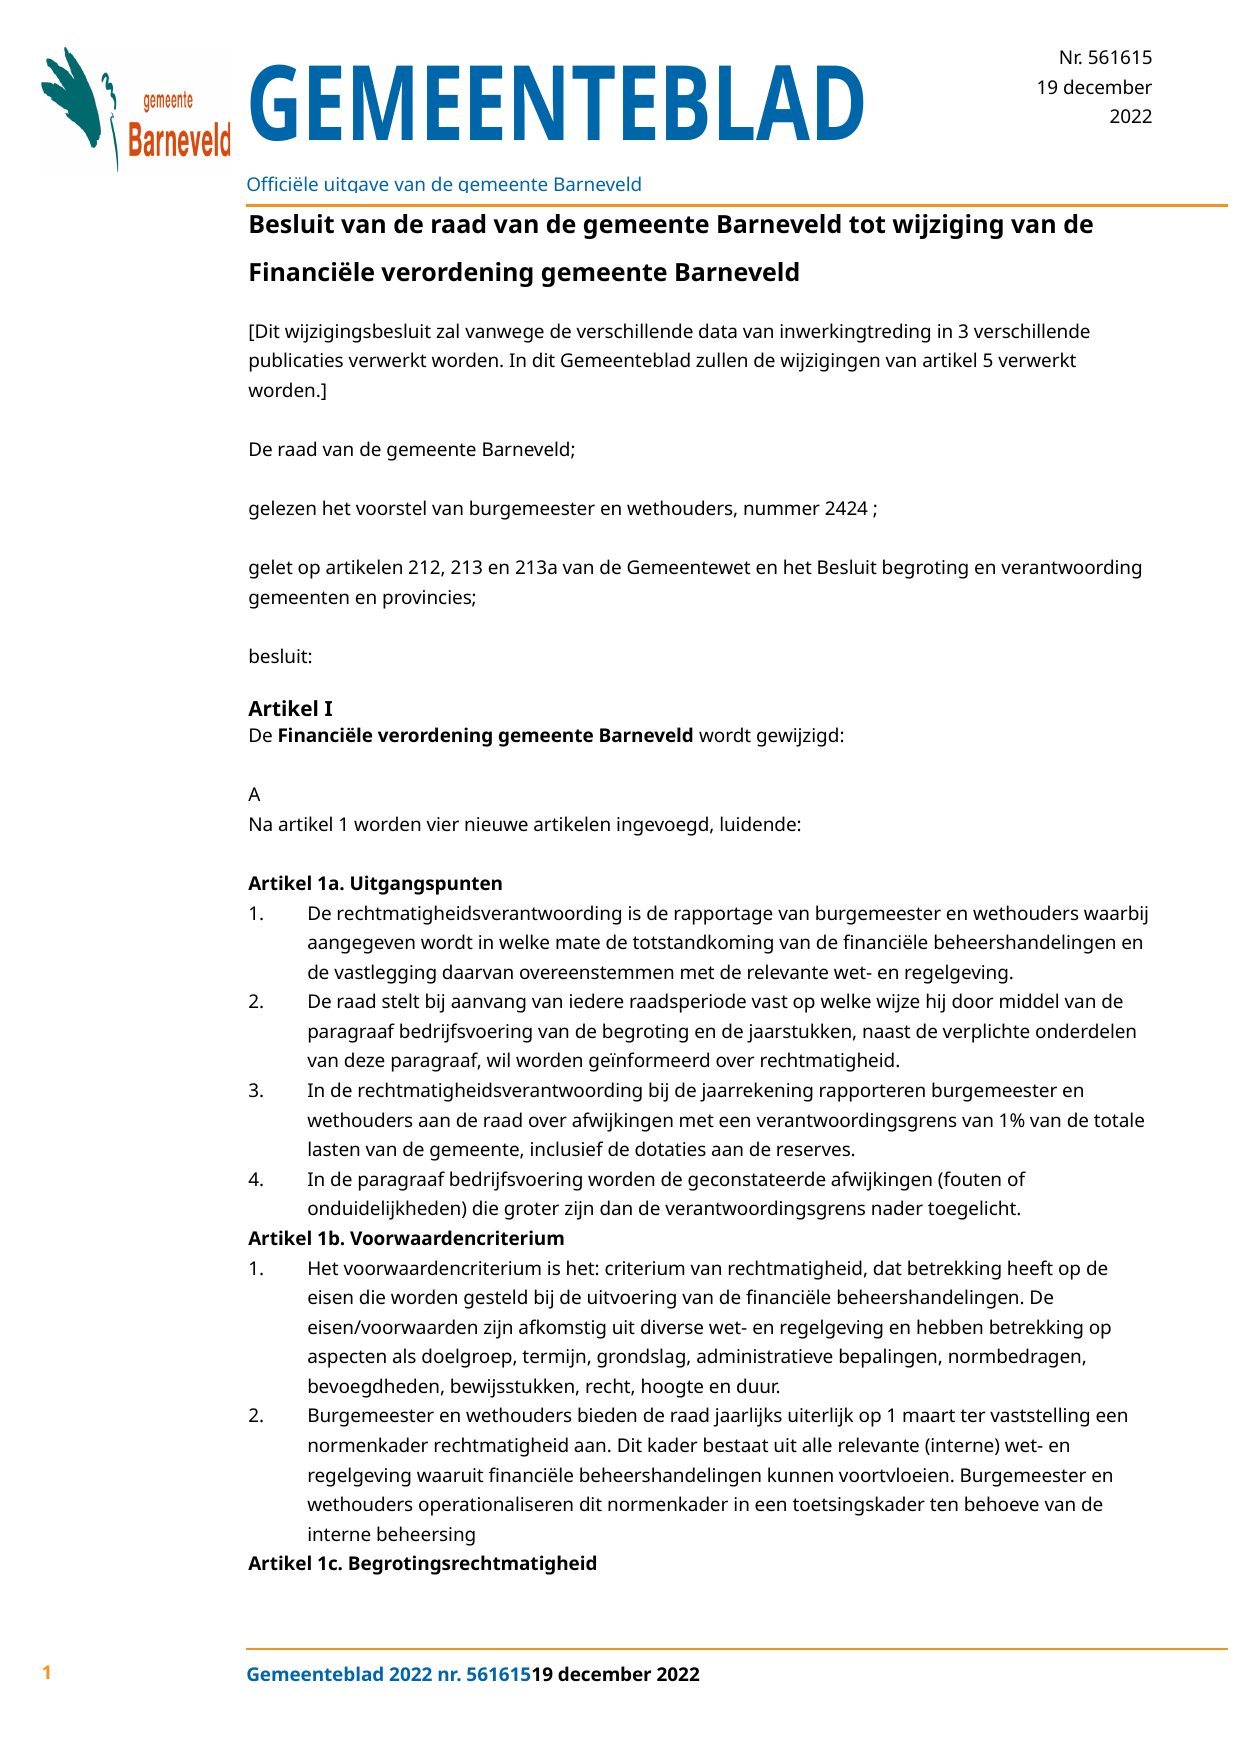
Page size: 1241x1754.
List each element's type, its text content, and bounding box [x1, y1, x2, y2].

list De rechtmatigheidsverantwoording is de rapportage van burgemeester en wethouders waarbij aangegeven wordt in welke mate de totstandkoming van de financiële beheershandelingen en de vastlegging daarvan overeenstemmen met de relevante wet- en regelgeving. [248, 900, 1152, 984]
text De Financiële verordening gemeente Barneveld wordt gewijzigd: [248, 722, 1152, 748]
list Het voorwaardencriterium is het: criterium van rechtmatigheid, dat betrekking heeft op de eisen die worden gesteld bij de uitvoering van de financiële beheershandelingen. De eisen/voorwaarden zijn afkomstig uit diverse wet- en regelgeving en hebben betrekking op aspecten als doelgroep, termijn, grondslag, administratieve bepalingen, normbedragen, bevoegdheden, bewijsstukken, recht, hoogte en duur. [248, 1255, 1152, 1399]
text A [248, 781, 1152, 807]
text besluit: [248, 643, 1152, 669]
picture [41, 47, 231, 172]
text gelezen het voorstel van burgemeester en wethouders, nummer 2424 ; [248, 495, 1152, 521]
list In de paragraaf bedrijfsvoering worden de geconstateerde afwijkingen (fouten of onduidelijkheden) die groter zijn dan de verantwoordingsgrens nader toegelicht. [248, 1166, 1152, 1221]
list Burgemeester en wethouders bieden de raad jaarlijks uiterlijk op 1 maart ter vaststelling een normenkader rechtmatigheid aan. Dit kader bestaat uit alle relevante (interne) wet- en regelgeving waaruit financiële beheershandelingen kunnen voortvloeien. Burgemeester en wethouders operationaliseren dit normenkader in een toetsingskader ten behoeve van de interne beheersing [248, 1403, 1152, 1547]
text Na artikel 1 worden vier nieuwe artikelen ingevoegd, luidende: [248, 811, 1152, 837]
text De raad van de gemeente Barneveld; [248, 436, 1152, 462]
text gelet op artikelen 212, 213 en 213a van de Gemeentewet en het Besluit begroting en verantwoording gemeenten en provincies; [248, 554, 1152, 610]
text Artikel I [248, 694, 1152, 722]
list De raad stelt bij aanvang van iedere raadsperiode vast op welke wijze hij door middel van de paragraaf bedrijfsvoering van de begroting en de jaarstukken, naast de verplichte onderdelen van deze paragraaf, wil worden geïnformeerd over rechtmatigheid. [248, 988, 1152, 1073]
text Artikel 1a. Uitgangspunten [248, 870, 1152, 896]
text Artikel 1b. Voorwaardencriterium [248, 1225, 1152, 1251]
list In de rechtmatigheidsverantwoording bij de jaarrekening rapporteren burgemeester en wethouders aan de raad over afwijkingen met een verantwoordingsgrens van 1% van de totale lasten van de gemeente, inclusief de dotaties aan de reserves. [248, 1077, 1152, 1162]
text Besluit van de raad van de gemeente Barneveld tot wijziging van de Financiële verordening gemeente Barneveld [248, 207, 1152, 288]
text Artikel 1c. Begrotingsrechtmatigheid [248, 1551, 1152, 1576]
text [Dit wijzigingsbesluit zal vanwege de verschillende data van inwerkingtreding in 3 verschillende publicaties verwerkt worden. In dit Gemeenteblad zullen de wijzigingen van artikel 5 verwerkt worden.] [248, 318, 1152, 403]
